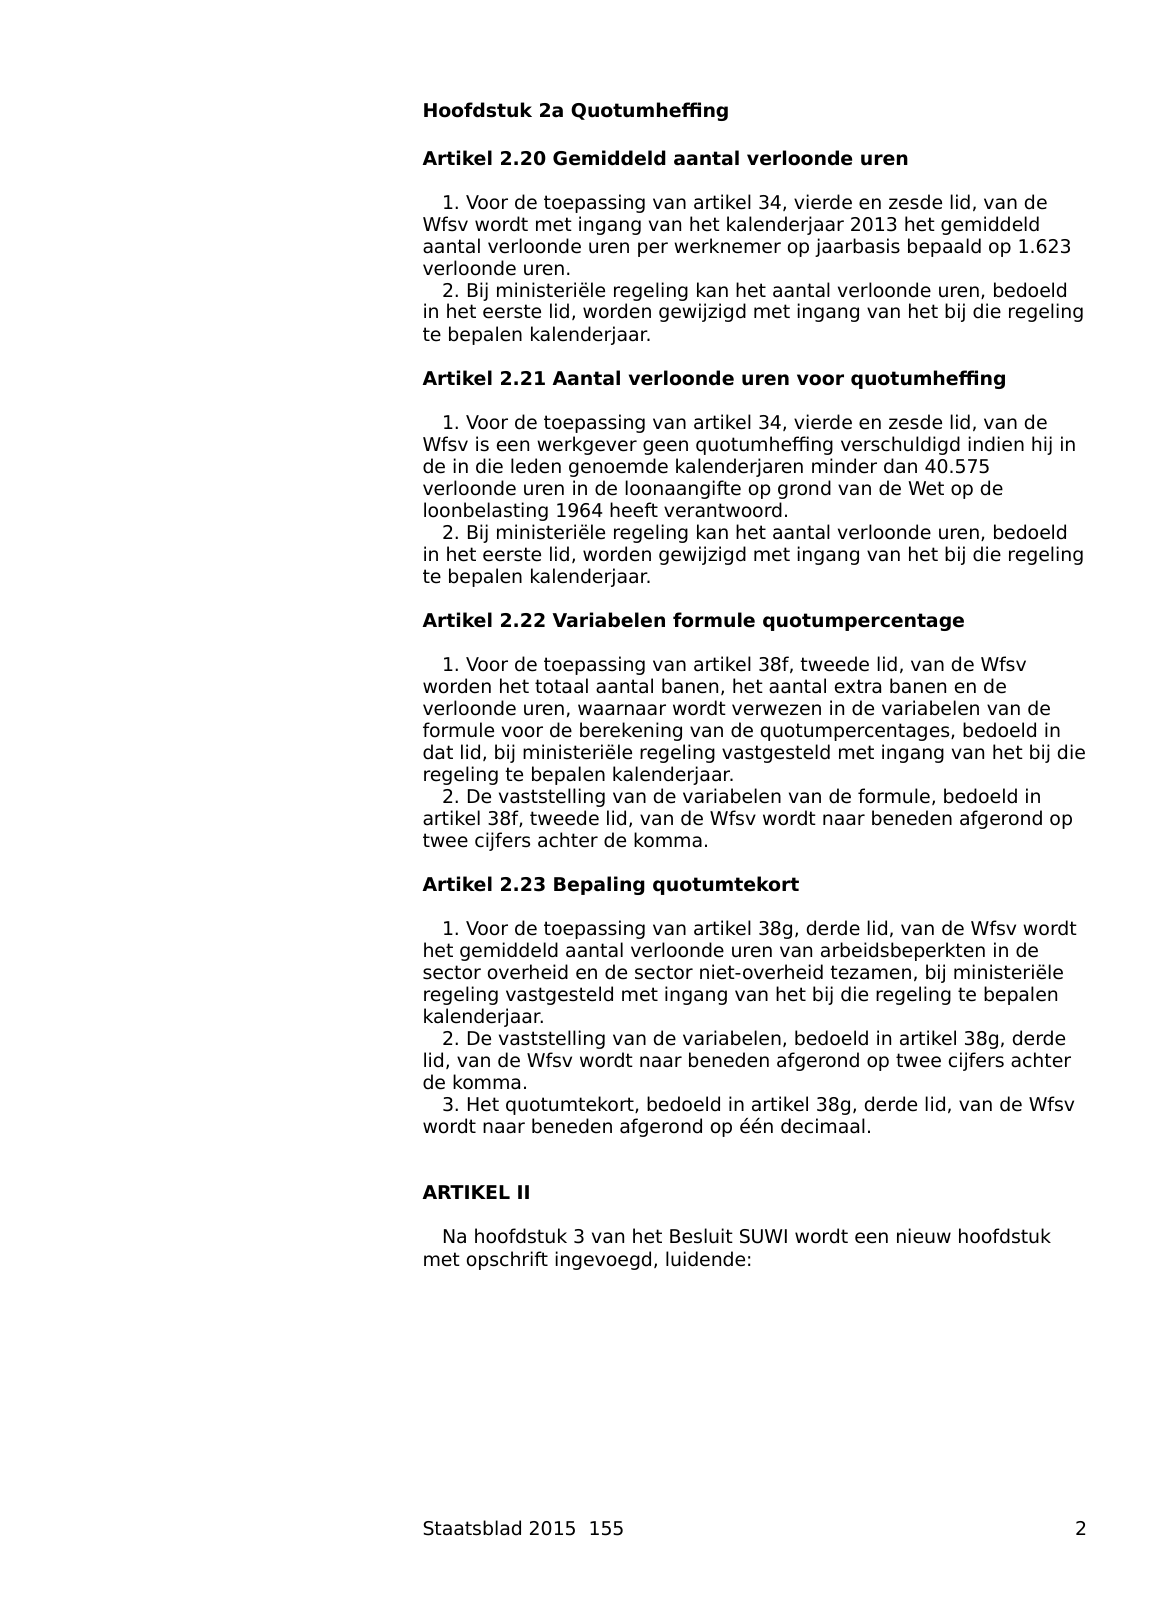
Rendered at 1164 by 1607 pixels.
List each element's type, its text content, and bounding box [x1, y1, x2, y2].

text 1. Voor de toepassing van artikel 34, vierde en zesde lid, van de Wfsv is een werkgever geen quotumheffing verschuldigd indien hij in de in die leden genoemde kalenderjaren minder dan 40.575 verloonde uren in de loonaangifte op grond van de Wet op de loonbelasting 1964 heeft verantwoord. [422, 412, 1087, 522]
text 2. Bij ministeriële regeling kan het aantal verloonde uren, bedoeld in het eerste lid, worden gewijzigd met ingang van het bij die regeling te bepalen kalenderjaar. [422, 279, 1087, 345]
text 1. Voor de toepassing van artikel 38g, derde lid, van de Wfsv wordt het gemiddeld aantal verloonde uren van arbeidsbeperkten in de sector overheid en de sector niet-overheid tezamen, bij ministeriële regeling vastgesteld met ingang van het bij die regeling te bepalen kalenderjaar. [422, 918, 1087, 1028]
text 3. Het quotumtekort, bedoeld in artikel 38g, derde lid, van de Wfsv wordt naar beneden afgerond op één decimaal. [422, 1094, 1087, 1138]
text 2. Bij ministeriële regeling kan het aantal verloonde uren, bedoeld in het eerste lid, worden gewijzigd met ingang van het bij die regeling te bepalen kalenderjaar. [422, 522, 1087, 588]
text 1. Voor de toepassing van artikel 38f, tweede lid, van de Wfsv worden het totaal aantal banen, het aantal extra banen en de verloonde uren, waarnaar wordt verwezen in de variabelen van de formule voor de berekening van de quotumpercentages, bedoeld in dat lid, bij ministeriële regeling vastgesteld met ingang van het bij die regeling te bepalen kalenderjaar. [422, 654, 1087, 786]
subtitle Artikel 2.22 Variabelen formule quotumpercentage [422, 610, 1087, 632]
text 1. Voor de toepassing van artikel 34, vierde en zesde lid, van de Wfsv wordt met ingang van het kalenderjaar 2013 het gemiddeld aantal verloonde uren per werknemer op jaarbasis bepaald op 1.623 verloonde uren. [422, 192, 1087, 279]
subtitle Artikel 2.21 Aantal verloonde uren voor quotumheffing [422, 368, 1087, 389]
text 2. De vaststelling van de variabelen, bedoeld in artikel 38g, derde lid, van de Wfsv wordt naar beneden afgerond op twee cijfers achter de komma. [422, 1028, 1087, 1094]
subtitle Artikel 2.23 Bepaling quotumtekort [422, 874, 1087, 896]
text 2. De vaststelling van de variabelen van de formule, bedoeld in artikel 38f, tweede lid, van de Wfsv wordt naar beneden afgerond op twee cijfers achter de komma. [422, 786, 1087, 852]
subtitle ARTIKEL II [422, 1182, 1087, 1204]
subtitle Hoofdstuk 2a Quotumheffing [422, 100, 1087, 122]
text Na hoofdstuk 3 van het Besluit SUWI wordt een nieuw hoofdstuk met opschrift ingevoegd, luidende: [422, 1226, 1087, 1270]
subtitle Artikel 2.20 Gemiddeld aantal verloonde uren [422, 147, 1087, 169]
